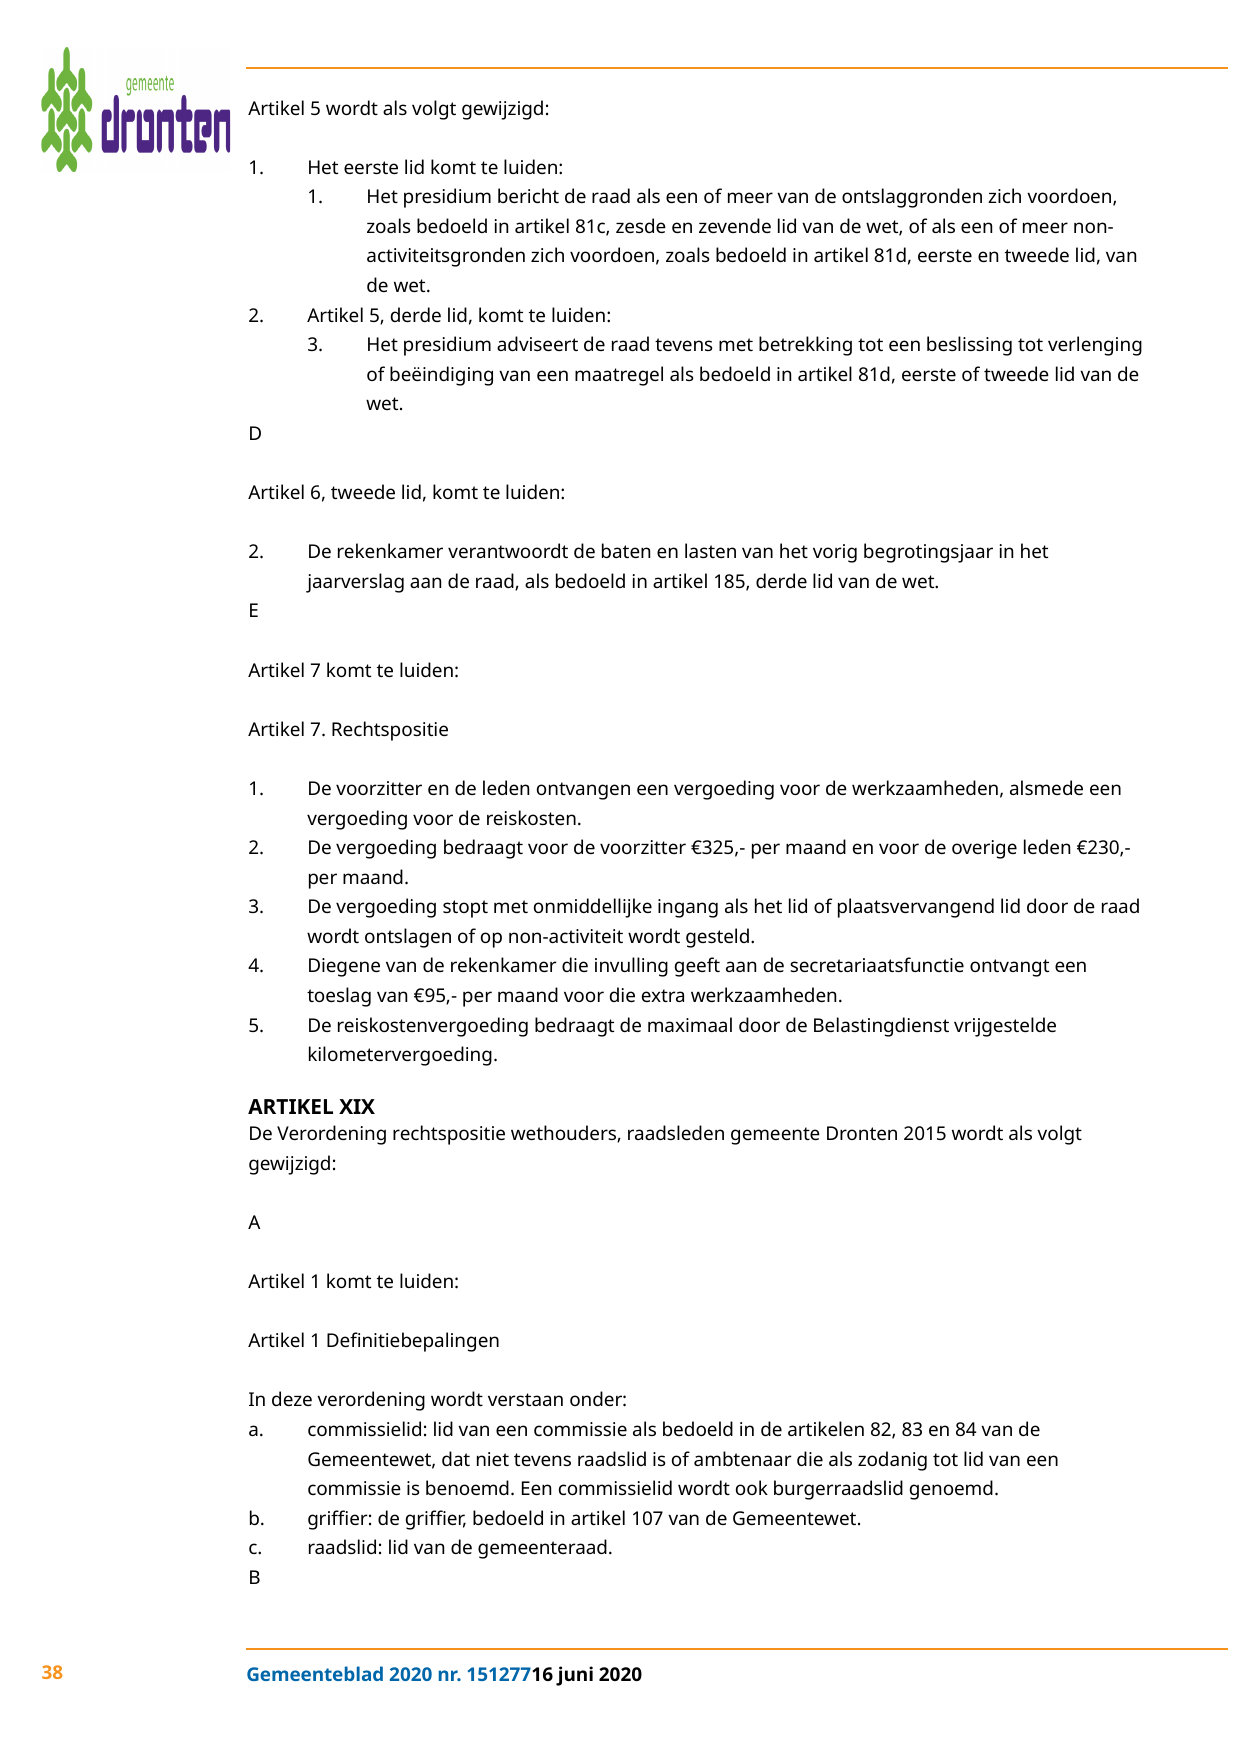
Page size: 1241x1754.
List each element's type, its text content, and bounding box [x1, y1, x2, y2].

list Het eerste lid komt te luiden: [248, 154, 1152, 180]
text Artikel 7 komt te luiden: [248, 657, 1152, 683]
list De vergoeding bedraagt voor de voorzitter €325,- per maand en voor de overige leden €230,- per maand. [248, 834, 1152, 890]
list De rekenkamer verantwoordt de baten en lasten van het vorig begrotingsjaar in het jaarverslag aan de raad, als bedoeld in artikel 185, derde lid van de wet. [248, 538, 1152, 594]
text Artikel 1 komt te luiden: [248, 1268, 1152, 1294]
text Artikel 6, tweede lid, komt te luiden: [248, 479, 1152, 505]
list Diegene van de rekenkamer die invulling geeft aan de secretariaatsfunctie ontvangt een toeslag van €95,- per maand voor die extra werkzaamheden. [248, 953, 1152, 1008]
text ARTIKEL XIX [248, 1092, 1152, 1120]
text In deze verordening wordt verstaan onder: [248, 1387, 1152, 1412]
list raadslid: lid van de gemeenteraad. [248, 1534, 1152, 1560]
list Artikel 5, derde lid, komt te luiden: [248, 302, 1152, 328]
picture [41, 47, 231, 172]
text Artikel 1 Definitiebepalingen [248, 1327, 1152, 1353]
list De voorzitter en de leden ontvangen een vergoeding voor de werkzaamheden, alsmede een vergoeding voor de reiskosten. [248, 775, 1152, 831]
text Artikel 5 wordt als volgt gewijzigd: [248, 95, 1152, 121]
list Het presidium bericht de raad als een of meer van de ontslaggronden zich voordoen, zoals bedoeld in artikel 81c, zesde en zevende lid van de wet, of als een of meer non-activiteitsgronden zich voordoen, zoals bedoeld in artikel 81d, eerste en tweede lid, van de wet. [307, 183, 1152, 298]
list De vergoeding stopt met onmiddellijke ingang als het lid of plaatsvervangend lid door de raad wordt ontslagen of op non-activiteit wordt gesteld. [248, 893, 1152, 949]
text A [248, 1209, 1152, 1235]
text De Verordening rechtspositie wethouders, raadsleden gemeente Dronten 2015 wordt als volgt gewijzigd: [248, 1120, 1152, 1176]
list commissielid: lid van een commissie als bedoeld in de artikelen 82, 83 en 84 van de Gemeentewet, dat niet tevens raadslid is of ambtenaar die als zodanig tot lid van een commissie is benoemd. Een commissielid wordt ook burgerraadslid genoemd. [248, 1416, 1152, 1501]
list De reiskostenvergoeding bedraagt de maximaal door de Belastingdienst vrijgestelde kilometervergoeding. [248, 1012, 1152, 1067]
list Het presidium adviseert de raad tevens met betrekking tot een beslissing tot verlenging of beëindiging van een maatregel als bedoeld in artikel 81d, eerste of tweede lid van de wet. [307, 331, 1152, 416]
text B [248, 1564, 1152, 1590]
text E [248, 598, 1152, 623]
text D [248, 420, 1152, 446]
list griffier: de griffier, bedoeld in artikel 107 van de Gemeentewet. [248, 1505, 1152, 1531]
text Artikel 7. Rechtspositie [248, 716, 1152, 742]
